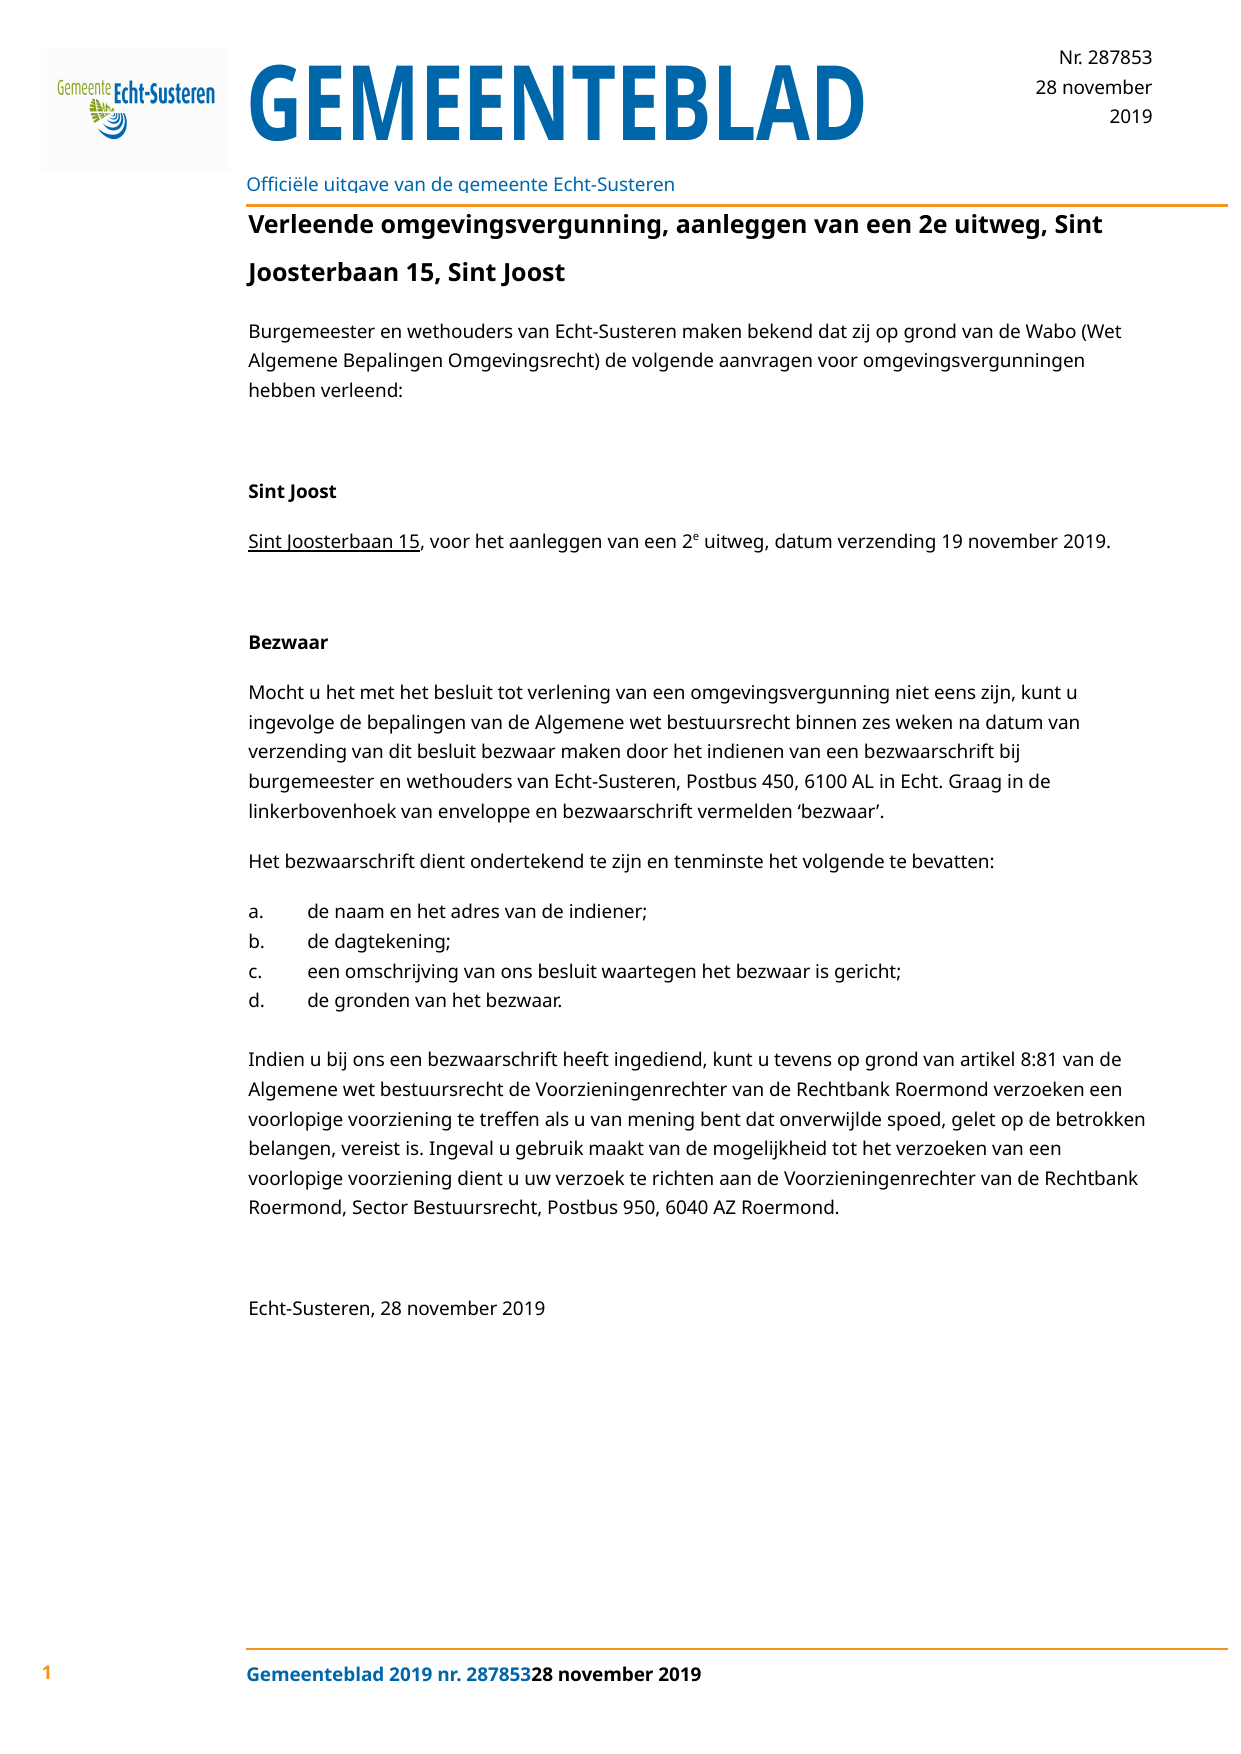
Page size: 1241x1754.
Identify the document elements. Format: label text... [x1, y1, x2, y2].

text Sint Joost [248, 478, 1152, 504]
text Het bezwaarschrift dient ondertekend te zijn en tenminste het volgende te bevatten: [248, 848, 1152, 874]
text Bezwaar [248, 629, 1152, 655]
text Sint Joosterbaan 15, voor het aanleggen van een 2e uitweg, datum verzending 19 november 2019. [248, 528, 1152, 554]
list de naam en het adres van de indiener; [248, 899, 1152, 924]
text Burgemeester en wethouders van Echt-Susteren maken bekend dat zij op grond van de Wabo (Wet Algemene Bepalingen Omgevingsrecht) de volgende aanvragen voor omgevingsvergunningen hebben verleend: [248, 318, 1152, 403]
text Verleende omgevingsvergunning, aanleggen van een 2e uitweg, Sint Joosterbaan 15, Sint Joost [248, 207, 1152, 288]
text Mocht u het met het besluit tot verlening van een omgevingsvergunning niet eens zijn, kunt u ingevolge de bepalingen van de Algemene wet bestuursrecht binnen zes weken na datum van verzending van dit besluit bezwaar maken door het indienen van een bezwaarschrift bij burgemeester en wethouders van Echt-Susteren, Postbus 450, 6100 AL in Echt. Graag in de linkerbovenhoek van enveloppe en bezwaarschrift vermelden ‘bezwaar’. [248, 679, 1152, 824]
list de dagtekening; [248, 928, 1152, 954]
list de gronden van het bezwaar. [248, 987, 1152, 1013]
text Indien u bij ons een bezwaarschrift heeft ingediend, kunt u tevens op grond van artikel 8:81 van de Algemene wet bestuursrecht de Voorzieningenrechter van de Rechtbank Roermond verzoeken een voorlopige voorziening te treffen als u van mening bent dat onverwijlde spoed, gelet op de betrokken belangen, vereist is. Ingeval u gebruik maakt van de mogelijkheid tot het verzoeken van een voorlopige voorziening dient u uw verzoek te richten aan de Voorzieningenrechter van de Rechtbank Roermond, Sector Bestuursrecht, Postbus 950, 6040 AZ Roermond. [248, 1047, 1152, 1220]
text Echt-Susteren, 28 november 2019 [248, 1295, 1152, 1321]
list een omschrijving van ons besluit waartegen het bezwaar is gericht; [248, 958, 1152, 984]
picture [41, 47, 231, 172]
